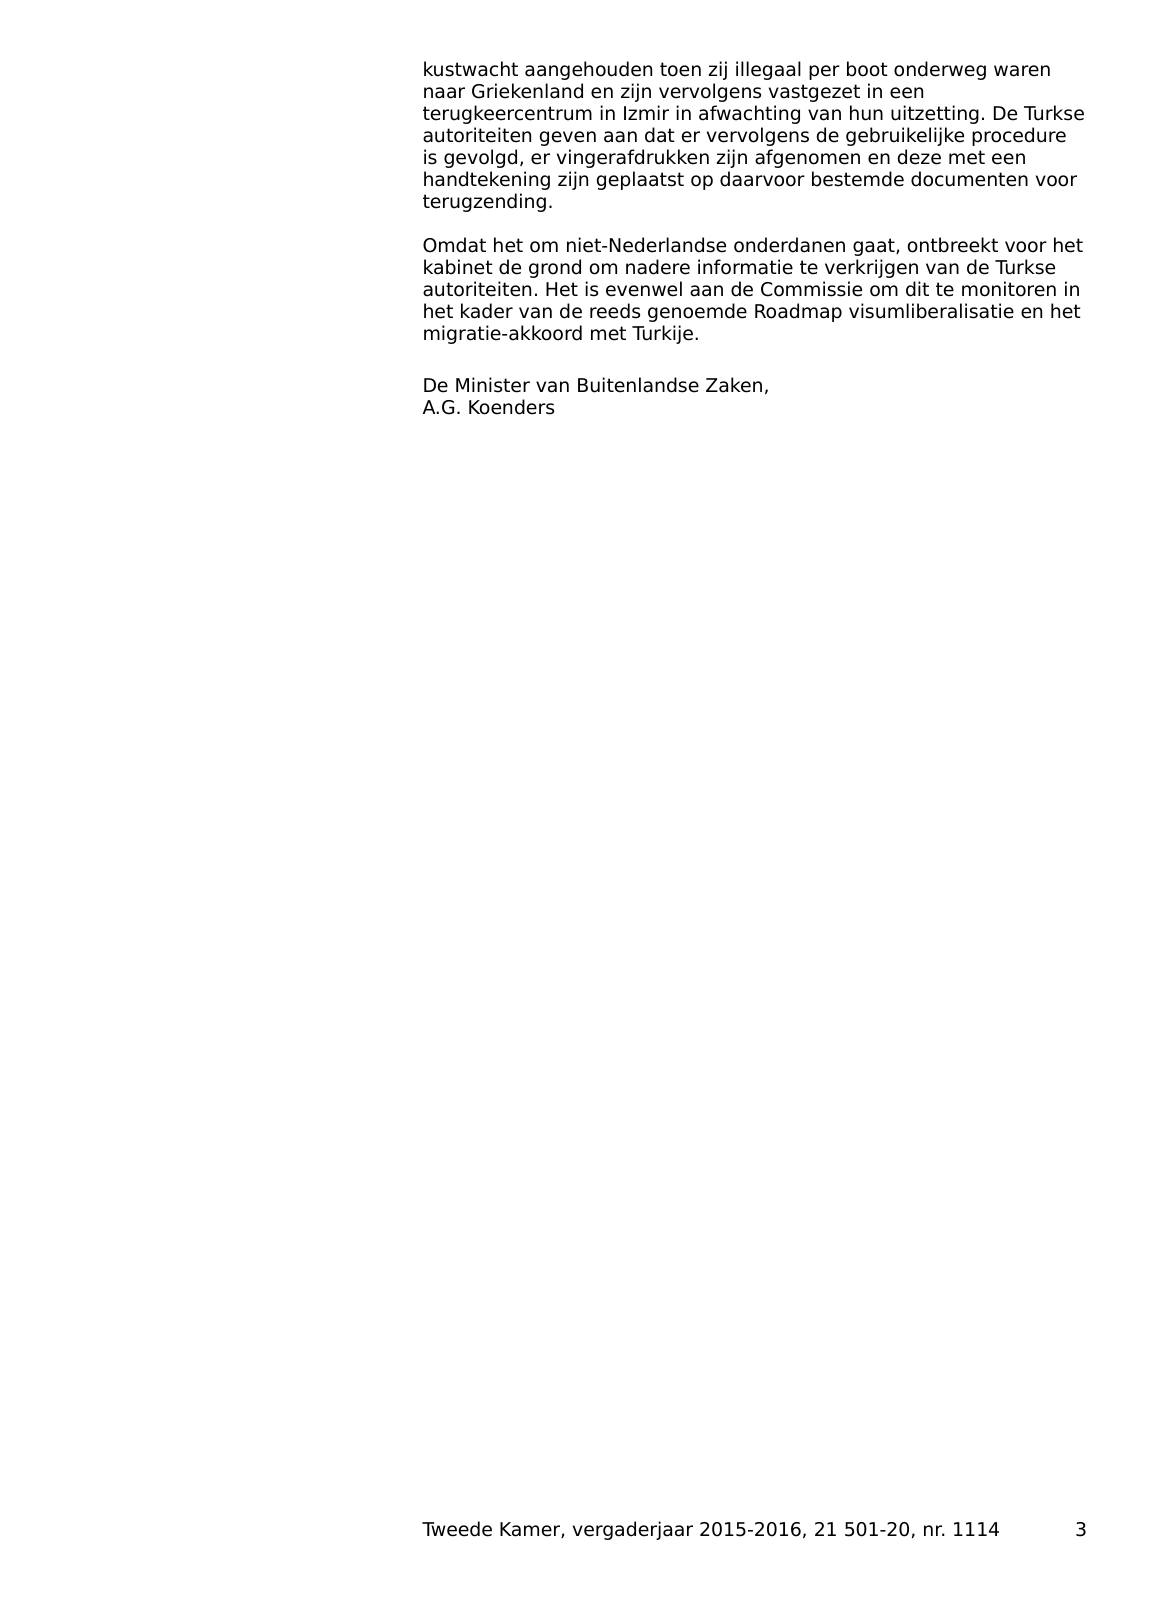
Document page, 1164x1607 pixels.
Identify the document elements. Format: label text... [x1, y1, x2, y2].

text De Minister van Buitenlandse Zaken, A.G. Koenders [422, 375, 1087, 419]
text kustwacht aangehouden toen zij illegaal per boot onderweg waren naar Griekenland en zijn vervolgens vastgezet in een terugkeercentrum in Izmir in afwachting van hun uitzetting. De Turkse autoriteiten geven aan dat er vervolgens de gebruikelijke procedure is gevolgd, er vingerafdrukken zijn afgenomen en deze met een handtekening zijn geplaatst op daarvoor bestemde documenten voor terugzending. [422, 59, 1087, 213]
text Omdat het om niet-Nederlandse onderdanen gaat, ontbreekt voor het kabinet de grond om nadere informatie te verkrijgen van de Turkse autoriteiten. Het is evenwel aan de Commissie om dit te monitoren in het kader van de reeds genoemde Roadmap visumliberalisatie en het migratie-akkoord met Turkije. [422, 235, 1087, 345]
